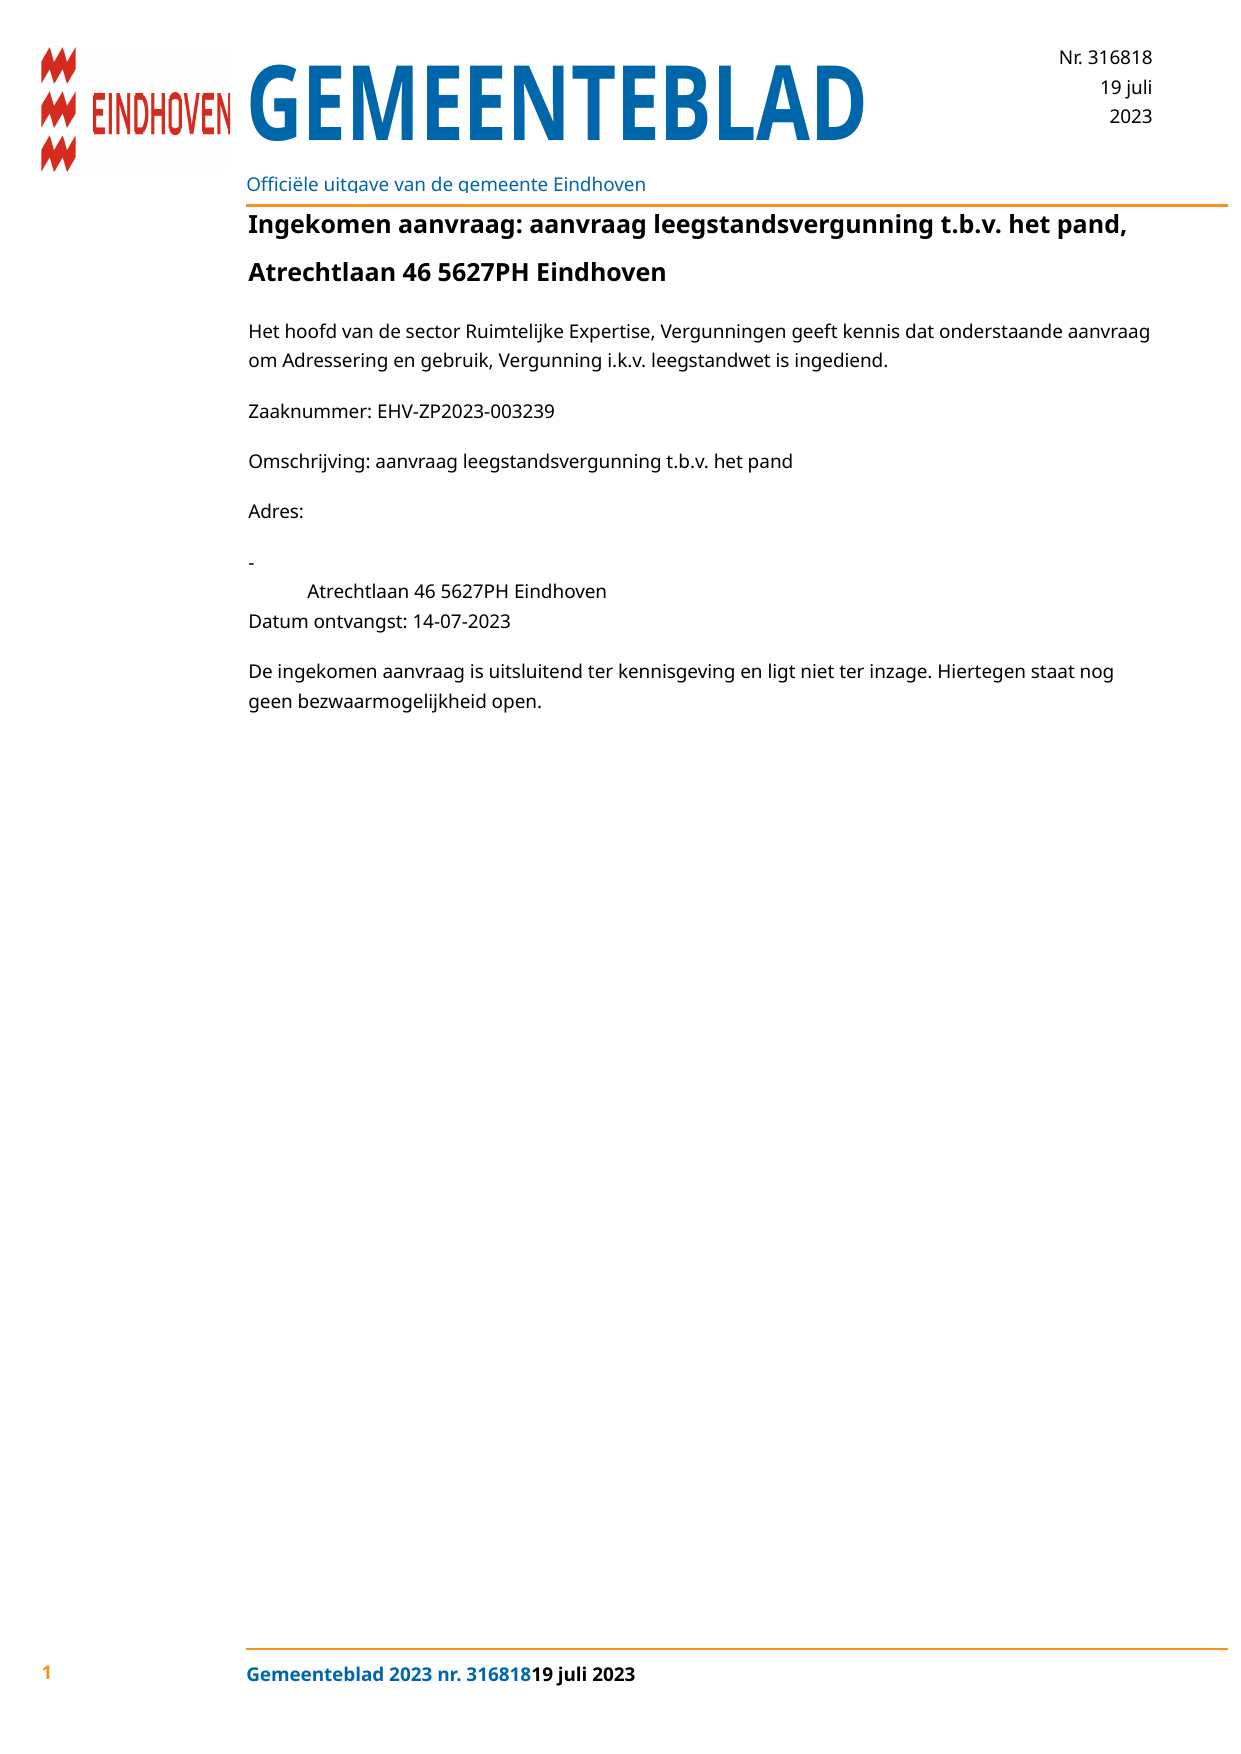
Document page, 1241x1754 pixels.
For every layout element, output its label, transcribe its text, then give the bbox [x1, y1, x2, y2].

list Atrechtlaan 46 5627PH Eindhoven [248, 579, 1152, 604]
text Zaaknummer: EHV-ZP2023-003239 [248, 398, 1152, 424]
text Datum ontvangst: 14-07-2023 [248, 608, 1152, 634]
text Omschrijving: aanvraag leegstandsvergunning t.b.v. het pand [248, 448, 1152, 474]
text Adres: [248, 499, 1152, 524]
picture [41, 47, 231, 172]
text Ingekomen aanvraag: aanvraag leegstandsvergunning t.b.v. het pand, Atrechtlaan 46 5627PH Eindhoven [248, 207, 1152, 288]
text Het hoofd van de sector Ruimtelijke Expertise, Vergunningen geeft kennis dat onderstaande aanvraag om Adressering en gebruik, Vergunning i.k.v. leegstandwet is ingediend. [248, 318, 1152, 373]
text De ingekomen aanvraag is uitsluitend ter kennisgeving en ligt niet ter inzage. Hiertegen staat nog geen bezwaarmogelijkheid open. [248, 659, 1152, 714]
